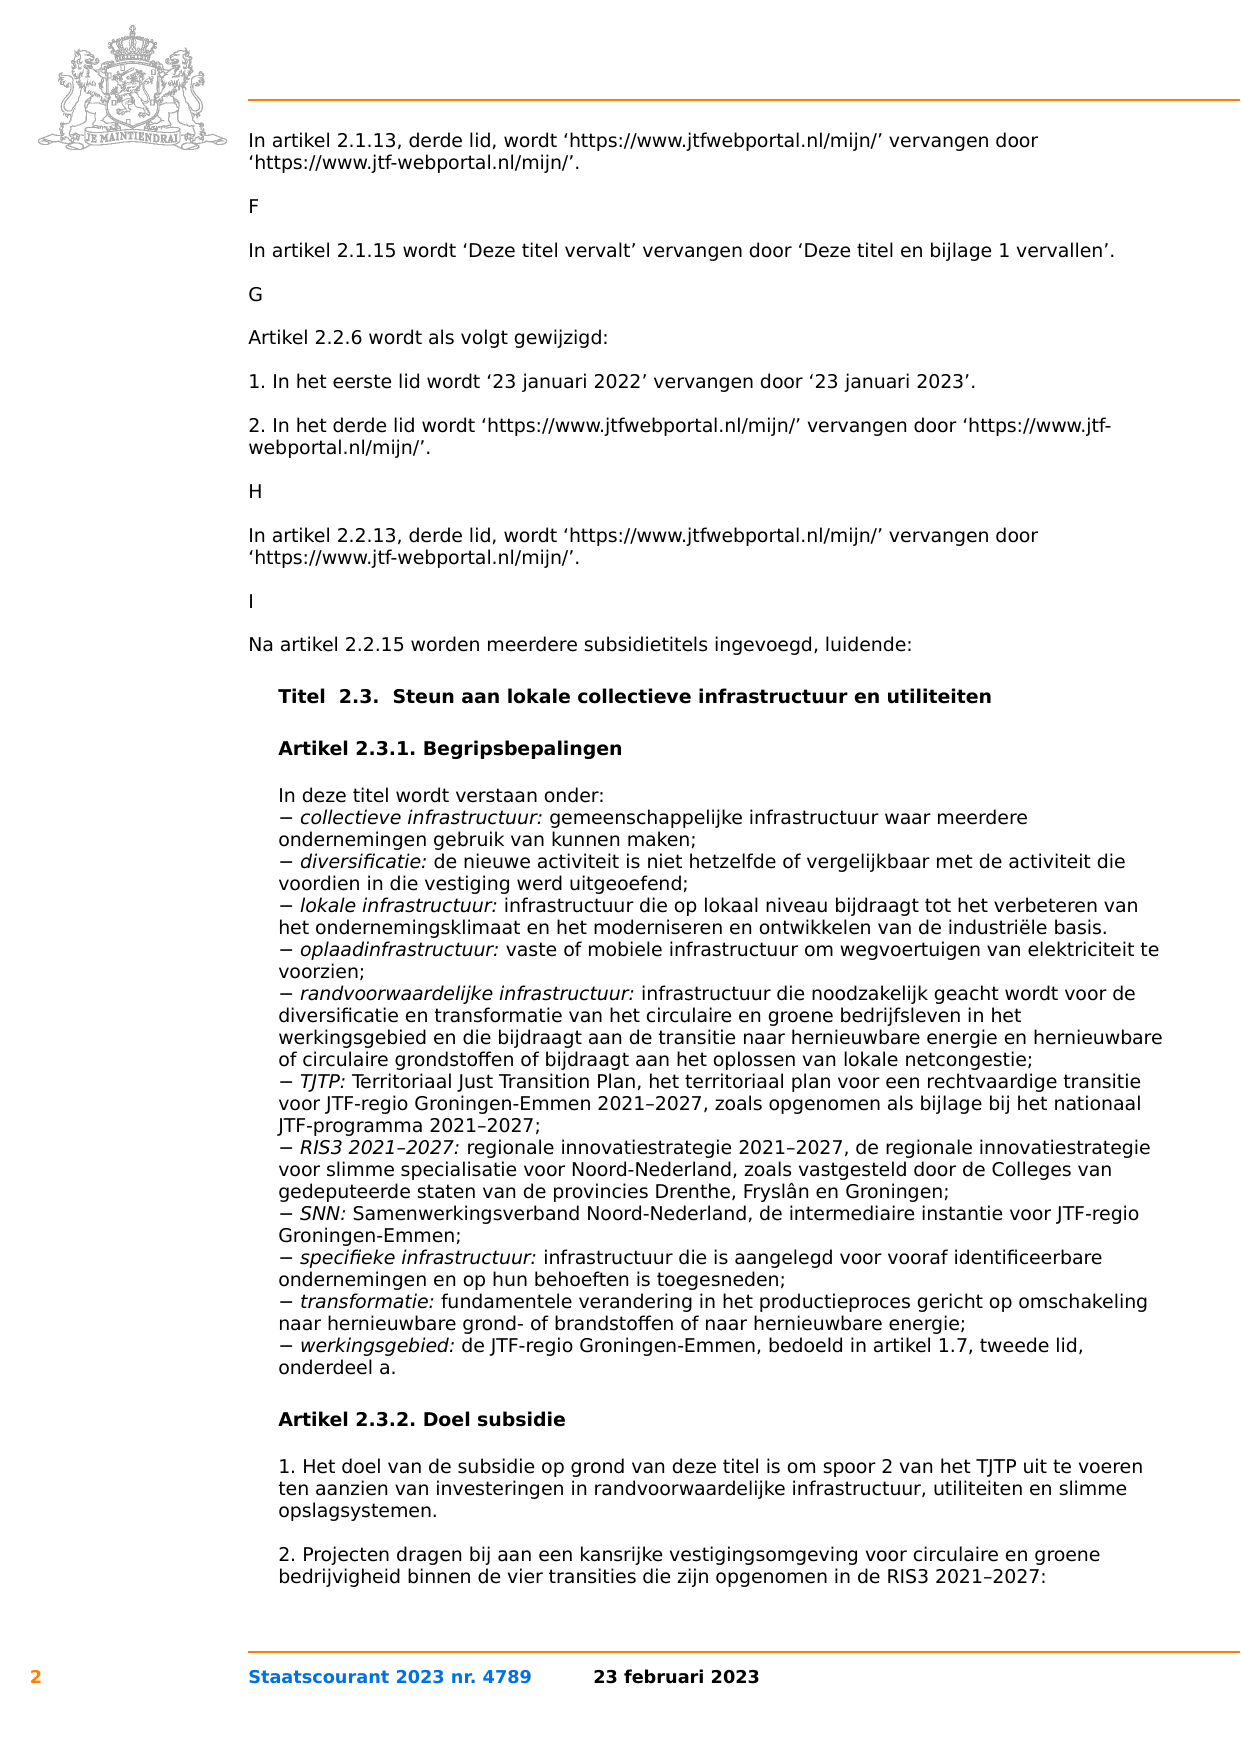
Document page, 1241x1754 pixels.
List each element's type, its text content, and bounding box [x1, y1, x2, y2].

text − oplaadinfrastructuur: vaste of mobiele infrastructuur om wegvoertuigen van elektriciteit te voorzien; [278, 939, 1163, 983]
text Na artikel 2.2.15 worden meerdere subsidietitels ingevoegd, luidende: [248, 634, 1163, 656]
text 1. In het eerste lid wordt ‘23 januari 2022’ vervangen door ‘23 januari 2023’. [248, 371, 1163, 393]
text 2. Projecten dragen bij aan een kansrijke vestigingsomgeving voor circulaire en groene bedrijvigheid binnen de vier transities die zijn opgenomen in de RIS3 2021–2027: [278, 1543, 1163, 1587]
text In artikel 2.1.13, derde lid, wordt ‘https://www.jtfwebportal.nl/mijn/’ vervangen door ‘https://www.jtf-webportal.nl/mijn/’. [248, 130, 1163, 174]
picture [38, 25, 227, 150]
text In deze titel wordt verstaan onder: [278, 785, 1163, 807]
subtitle Artikel 2.3.2. Doel subsidie [278, 1409, 1163, 1431]
text Artikel 2.2.6 wordt als volgt gewijzigd: [248, 327, 1163, 349]
text − transformatie: fundamentele verandering in het productieproces gericht op omschakeling naar hernieuwbare grond- of brandstoffen of naar hernieuwbare energie; [278, 1291, 1163, 1335]
text F [248, 196, 1163, 218]
text − collectieve infrastructuur: gemeenschappelijke infrastructuur waar meerdere ondernemingen gebruik van kunnen maken; [278, 807, 1163, 851]
text − RIS3 2021–2027: regionale innovatiestrategie 2021–2027, de regionale innovatiestrategie voor slimme specialisatie voor Noord-Nederland, zoals vastgesteld door de Colleges van gedeputeerde staten van de provincies Drenthe, Fryslân en Groningen; [278, 1137, 1163, 1203]
text − SNN: Samenwerkingsverband Noord-Nederland, de intermediaire instantie voor JTF-regio Groningen-Emmen; [278, 1203, 1163, 1247]
text − werkingsgebied: de JTF-regio Groningen-Emmen, bedoeld in artikel 1.7, tweede lid, onderdeel a. [278, 1335, 1163, 1379]
text G [248, 283, 1163, 305]
text 1. Het doel van de subsidie op grond van deze titel is om spoor 2 van het TJTP uit te voeren ten aanzien van investeringen in randvoorwaardelijke infrastructuur, utiliteiten en slimme opslagsystemen. [278, 1456, 1163, 1522]
text − specifieke infrastructuur: infrastructuur die is aangelegd voor vooraf identificeerbare ondernemingen en op hun behoeften is toegesneden; [278, 1247, 1163, 1291]
text I [248, 591, 1163, 612]
text In artikel 2.2.13, derde lid, wordt ‘https://www.jtfwebportal.nl/mijn/’ vervangen door ‘https://www.jtf-webportal.nl/mijn/’. [248, 525, 1163, 569]
text In artikel 2.1.15 wordt ‘Deze titel vervalt’ vervangen door ‘Deze titel en bijlage 1 vervallen’. [248, 239, 1163, 262]
text − TJTP: Territoriaal Just Transition Plan, het territoriaal plan voor een rechtvaardige transitie voor JTF-regio Groningen-Emmen 2021–2027, zoals opgenomen als bijlage bij het nationaal JTF-programma 2021–2027; [278, 1071, 1163, 1137]
subtitle Artikel 2.3.1. Begripsbepalingen [278, 738, 1163, 760]
subtitle Titel 2.3. Steun aan lokale collectieve infrastructuur en utiliteiten [278, 686, 1163, 708]
text 2. In het derde lid wordt ‘https://www.jtfwebportal.nl/mijn/’ vervangen door ‘https://www.jtf-webportal.nl/mijn/’. [248, 415, 1163, 459]
text − diversificatie: de nieuwe activiteit is niet hetzelfde of vergelijkbaar met de activiteit die voordien in die vestiging werd uitgeoefend; [278, 851, 1163, 895]
text − randvoorwaardelijke infrastructuur: infrastructuur die noodzakelijk geacht wordt voor de diversificatie en transformatie van het circulaire en groene bedrijfsleven in het werkingsgebied en die bijdraagt aan de transitie naar hernieuwbare energie en hernieuwbare of circulaire grondstoffen of bijdraagt aan het oplossen van lokale netcongestie; [278, 983, 1163, 1071]
text H [248, 481, 1163, 503]
text − lokale infrastructuur: infrastructuur die op lokaal niveau bijdraagt tot het verbeteren van het ondernemingsklimaat en het moderniseren en ontwikkelen van de industriële basis. [278, 895, 1163, 939]
